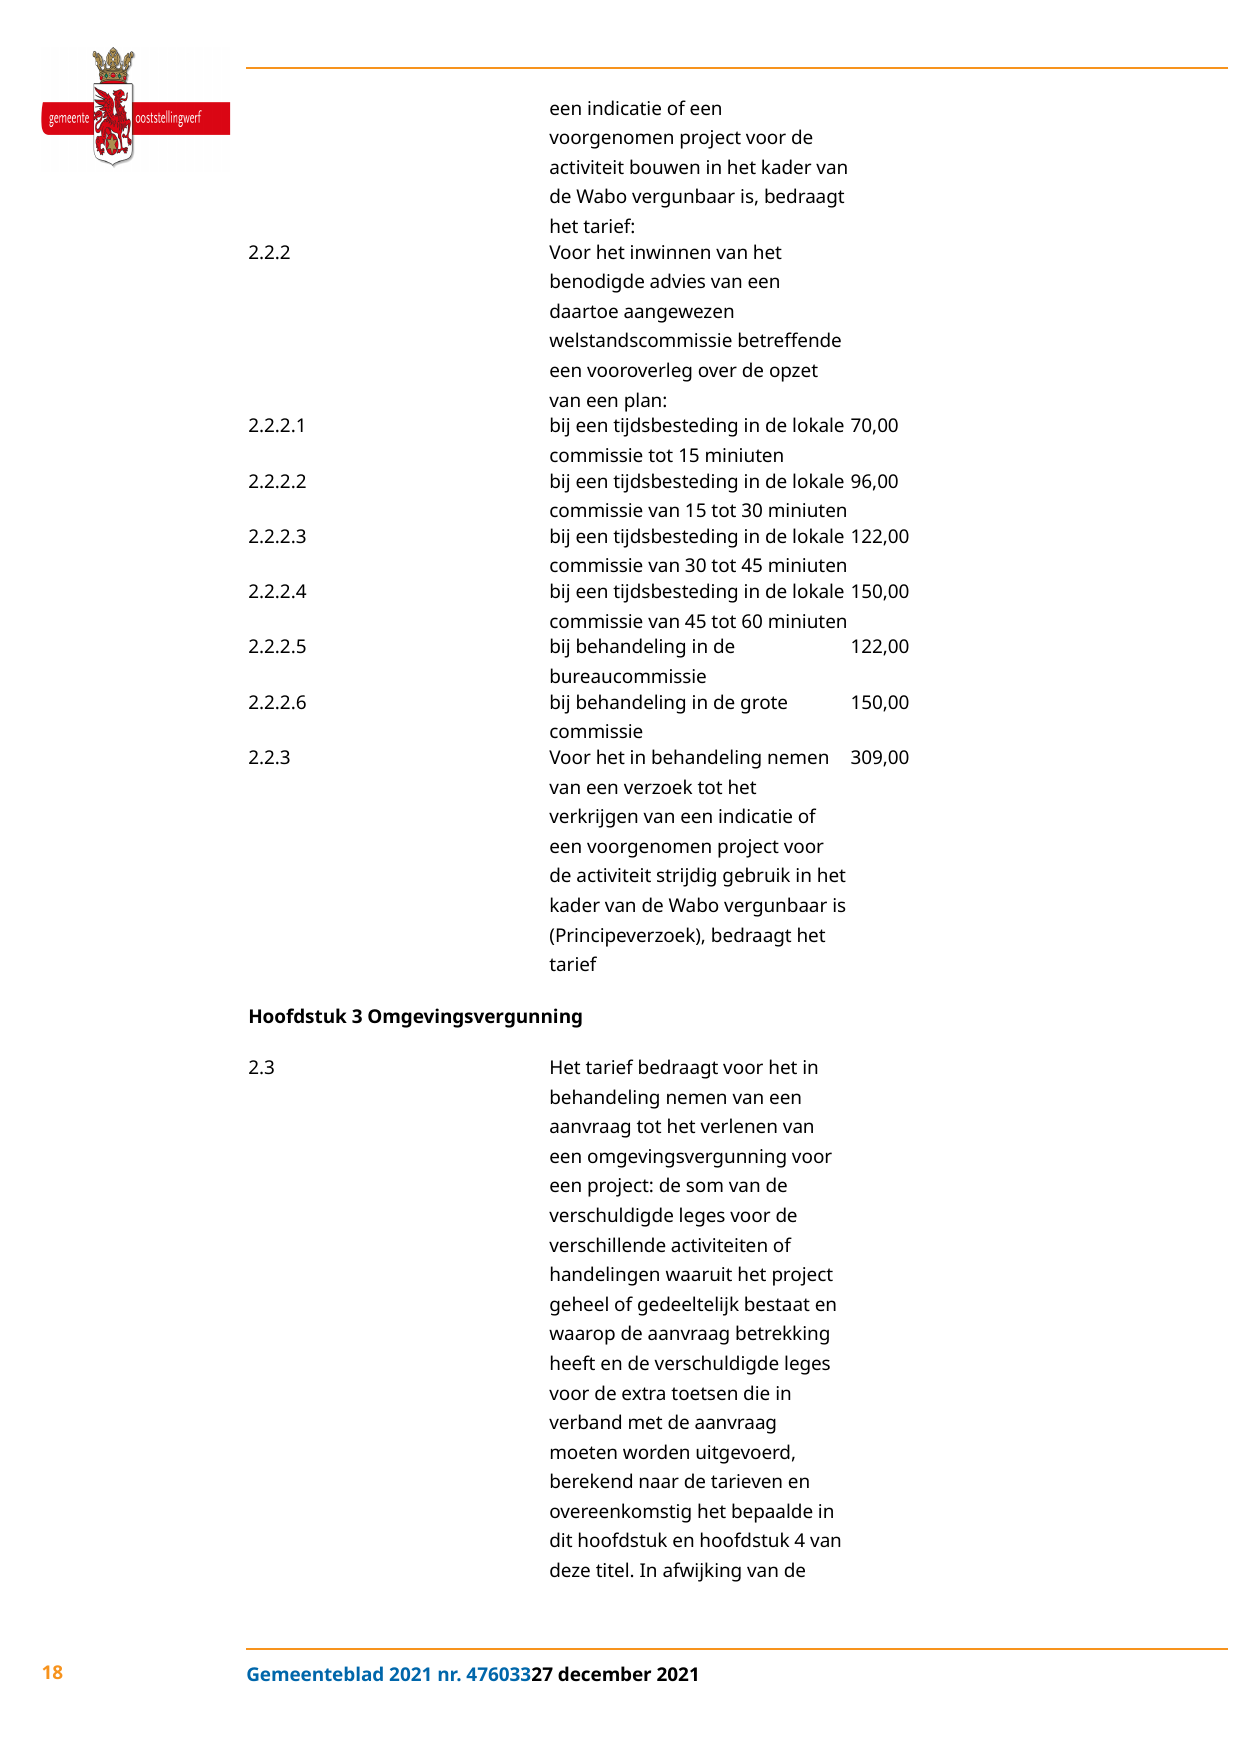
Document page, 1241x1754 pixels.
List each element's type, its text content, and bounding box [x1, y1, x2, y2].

table_cell 2.2.2.4 [248, 579, 549, 634]
table_cell [850, 977, 1152, 1003]
table_cell bij een tijdsbesteding in de lokale commissie tot 15 miniuten [549, 413, 850, 468]
table_cell bij een tijdsbesteding in de lokale commissie van 45 tot 60 miniuten [549, 579, 850, 634]
table_cell 2.2.2.2 [248, 468, 549, 523]
table_cell bij een tijdsbesteding in de lokale commissie van 15 tot 30 miniuten [549, 468, 850, 523]
table_cell 2.2.2.5 [248, 634, 549, 689]
table_cell [850, 1054, 1152, 1583]
table_cell [248, 1029, 549, 1054]
table_cell 309,00 [850, 744, 1152, 977]
table_cell [248, 977, 549, 1003]
table_cell 2.2.2.1 [248, 413, 549, 468]
table_cell [850, 1029, 1152, 1054]
table_cell [549, 977, 850, 1003]
table_cell 122,00 [850, 523, 1152, 578]
table_cell [850, 1003, 1152, 1029]
table_cell Het tarief bedraagt voor het in behandeling nemen van een aanvraag tot het verlenen van een omgevingsvergunning voor een project: de som van de verschuldigde leges voor de verschillende activiteiten of handelingen waaruit het project geheel of gedeeltelijk bestaat en waarop de aanvraag betrekking heeft en de verschuldigde leges voor de extra toetsen die in verband met de aanvraag moeten worden uitgevoerd, berekend naar de tarieven en overeenkomstig het bepaalde in dit hoofdstuk en hoofdstuk 4 van deze titel. In afwijking van de [549, 1054, 850, 1583]
table_cell Voor het inwinnen van het benodigde advies van een daartoe aangewezen welstandscommissie betreffende een vooroverleg over de opzet van een plan: [549, 239, 850, 412]
table_cell 2.3 [248, 1054, 549, 1583]
table_cell bij behandeling in de bureaucommissie [549, 634, 850, 689]
table_cell [850, 239, 1152, 412]
table_cell 70,00 [850, 413, 1152, 468]
table_cell Hoofdstuk 3 Omgevingsvergunning [248, 1003, 850, 1029]
table_cell 2.2.2.6 [248, 689, 549, 744]
table_cell 150,00 [850, 689, 1152, 744]
table_cell een indicatie of een voorgenomen project voor de activiteit bouwen in het kader van de Wabo vergunbaar is, bedraagt het tarief: [549, 95, 850, 239]
table_cell bij een tijdsbesteding in de lokale commissie van 30 tot 45 miniuten [549, 523, 850, 578]
table_cell bij behandeling in de grote commissie [549, 689, 850, 744]
table_cell 150,00 [850, 579, 1152, 634]
table_cell 122,00 [850, 634, 1152, 689]
table_cell [248, 95, 549, 239]
picture [41, 47, 231, 172]
table_cell Voor het in behandeling nemen van een verzoek tot het verkrijgen van een indicatie of een voorgenomen project voor de activiteit strijdig gebruik in het kader van de Wabo vergunbaar is (Principeverzoek), bedraagt het tarief [549, 744, 850, 977]
table_cell 2.2.2 [248, 239, 549, 412]
table_cell 96,00 [850, 468, 1152, 523]
table_cell [850, 95, 1152, 239]
table_cell [549, 1029, 850, 1054]
table_cell 2.2.3 [248, 744, 549, 977]
table_cell 2.2.2.3 [248, 523, 549, 578]
